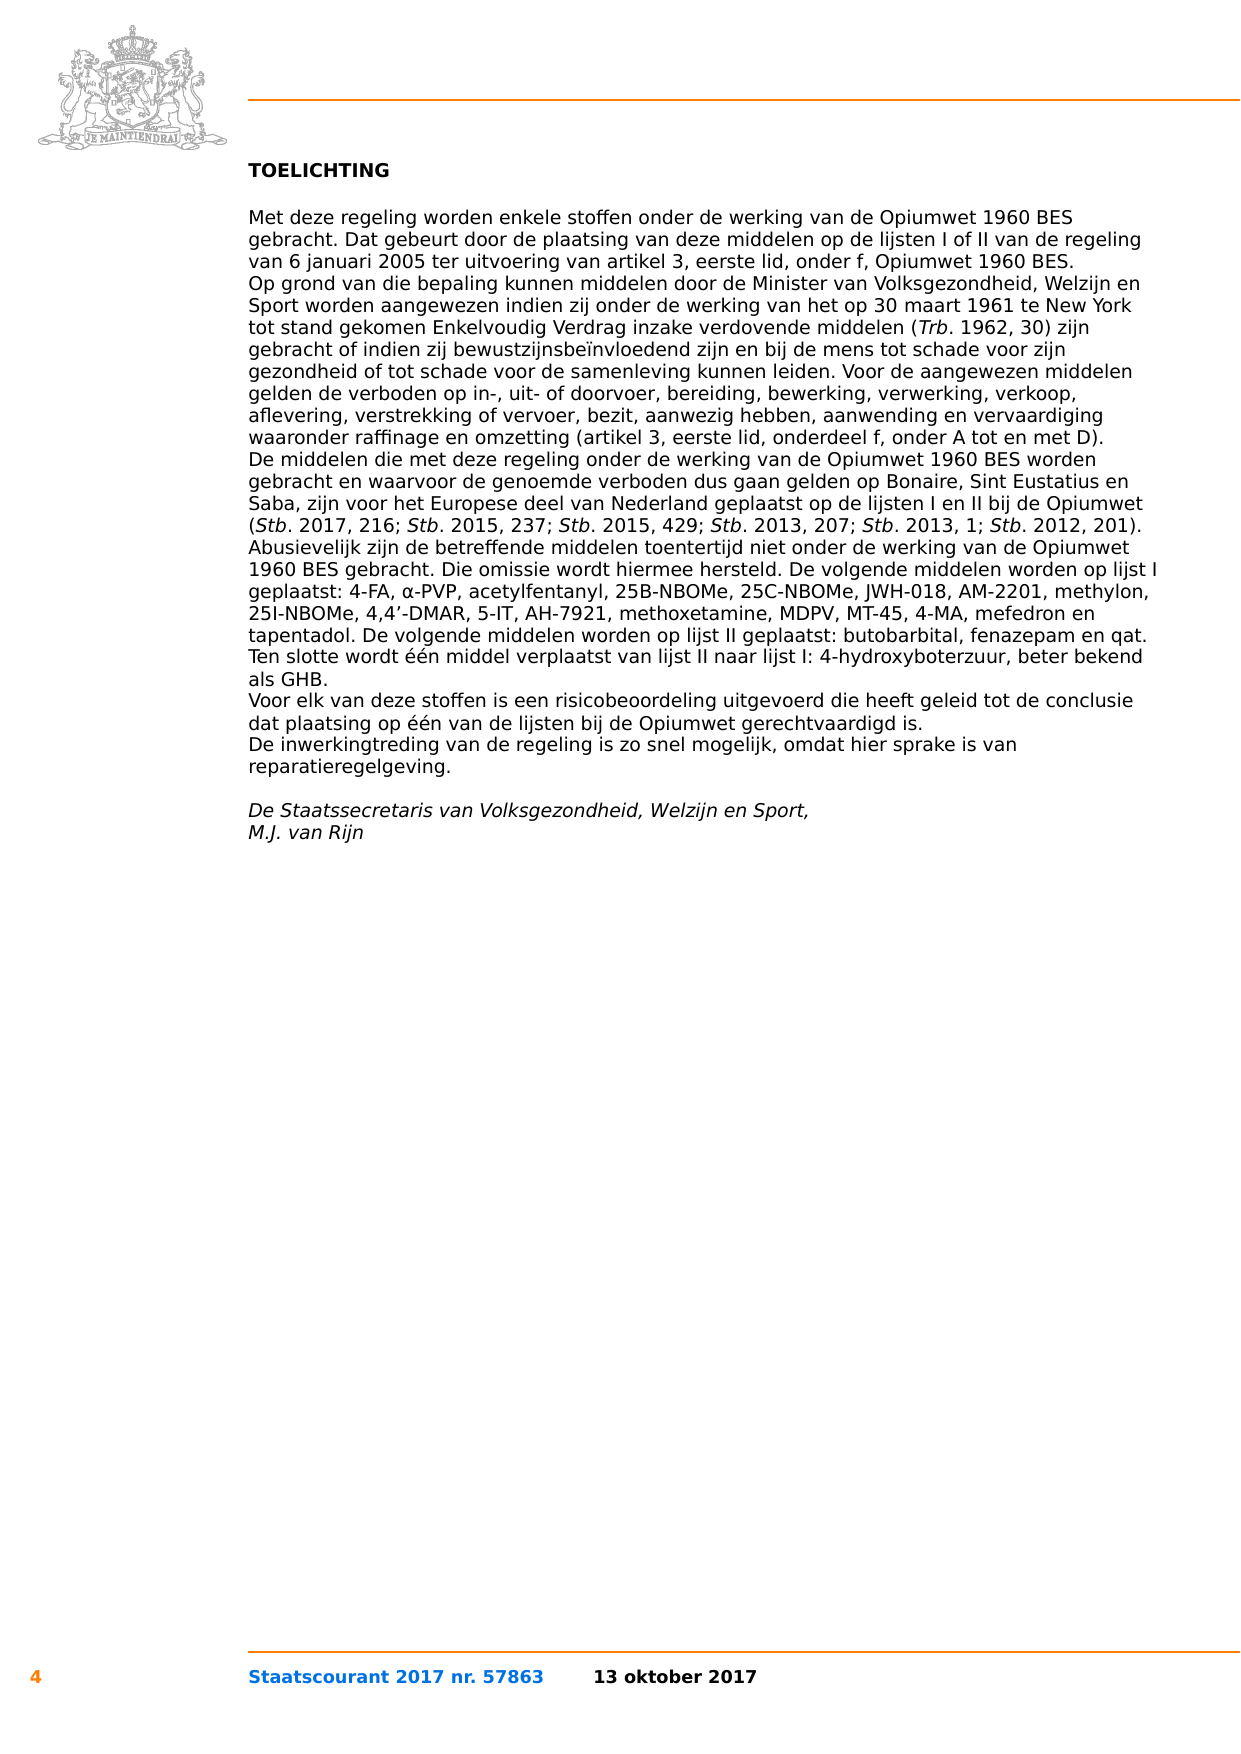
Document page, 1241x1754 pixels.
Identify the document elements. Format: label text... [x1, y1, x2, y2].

subtitle TOELICHTING [248, 160, 1163, 182]
picture [38, 25, 227, 150]
text De inwerkingtreding van de regeling is zo snel mogelijk, omdat hier sprake is van reparatieregelgeving. [248, 734, 1163, 778]
text Voor elk van deze stoffen is een risicobeoordeling uitgevoerd die heeft geleid tot de conclusie dat plaatsing op één van de lijsten bij de Opiumwet gerechtvaardigd is. [248, 690, 1163, 734]
text De Staatssecretaris van Volksgezondheid, Welzijn en Sport, M.J. van Rijn [248, 800, 1163, 844]
text De middelen die met deze regeling onder de werking van de Opiumwet 1960 BES worden gebracht en waarvoor de genoemde verboden dus gaan gelden op Bonaire, Sint Eustatius en Saba, zijn voor het Europese deel van Nederland geplaatst op de lijsten I en II bij de Opiumwet (Stb. 2017, 216; Stb. 2015, 237; Stb. 2015, 429; Stb. 2013, 207; Stb. 2013, 1; Stb. 2012, 201). Abusievelijk zijn de betreffende middelen toentertijd niet onder de werking van de Opiumwet 1960 BES gebracht. Die omissie wordt hiermee hersteld. De volgende middelen worden op lijst I geplaatst: 4-FA, α-PVP, acetylfentanyl, 25B-NBOMe, 25C-NBOMe, JWH-018, AM-2201, methylon, 25I-NBOMe, 4,4’-DMAR, 5-IT, AH-7921, methoxetamine, MDPV, MT-45, 4-MA, mefedron en tapentadol. De volgende middelen worden op lijst II geplaatst: butobarbital, fenazepam en qat. Ten slotte wordt één middel verplaatst van lijst II naar lijst I: 4-hydroxyboterzuur, beter bekend als GHB. [248, 449, 1163, 690]
text Op grond van die bepaling kunnen middelen door de Minister van Volksgezondheid, Welzijn en Sport worden aangewezen indien zij onder de werking van het op 30 maart 1961 te New York tot stand gekomen Enkelvoudig Verdrag inzake verdovende middelen (Trb. 1962, 30) zijn gebracht of indien zij bewustzijnsbeïnvloedend zijn en bij de mens tot schade voor zijn gezondheid of tot schade voor de samenleving kunnen leiden. Voor de aangewezen middelen gelden de verboden op in-, uit- of doorvoer, bereiding, bewerking, verwerking, verkoop, aflevering, verstrekking of vervoer, bezit, aanwezig hebben, aanwending en vervaardiging waaronder raffinage en omzetting (artikel 3, eerste lid, onderdeel f, onder A tot en met D). [248, 273, 1163, 449]
text Met deze regeling worden enkele stoffen onder de werking van de Opiumwet 1960 BES gebracht. Dat gebeurt door de plaatsing van deze middelen op de lijsten I of II van de regeling van 6 januari 2005 ter uitvoering van artikel 3, eerste lid, onder f, Opiumwet 1960 BES. [248, 207, 1163, 273]
